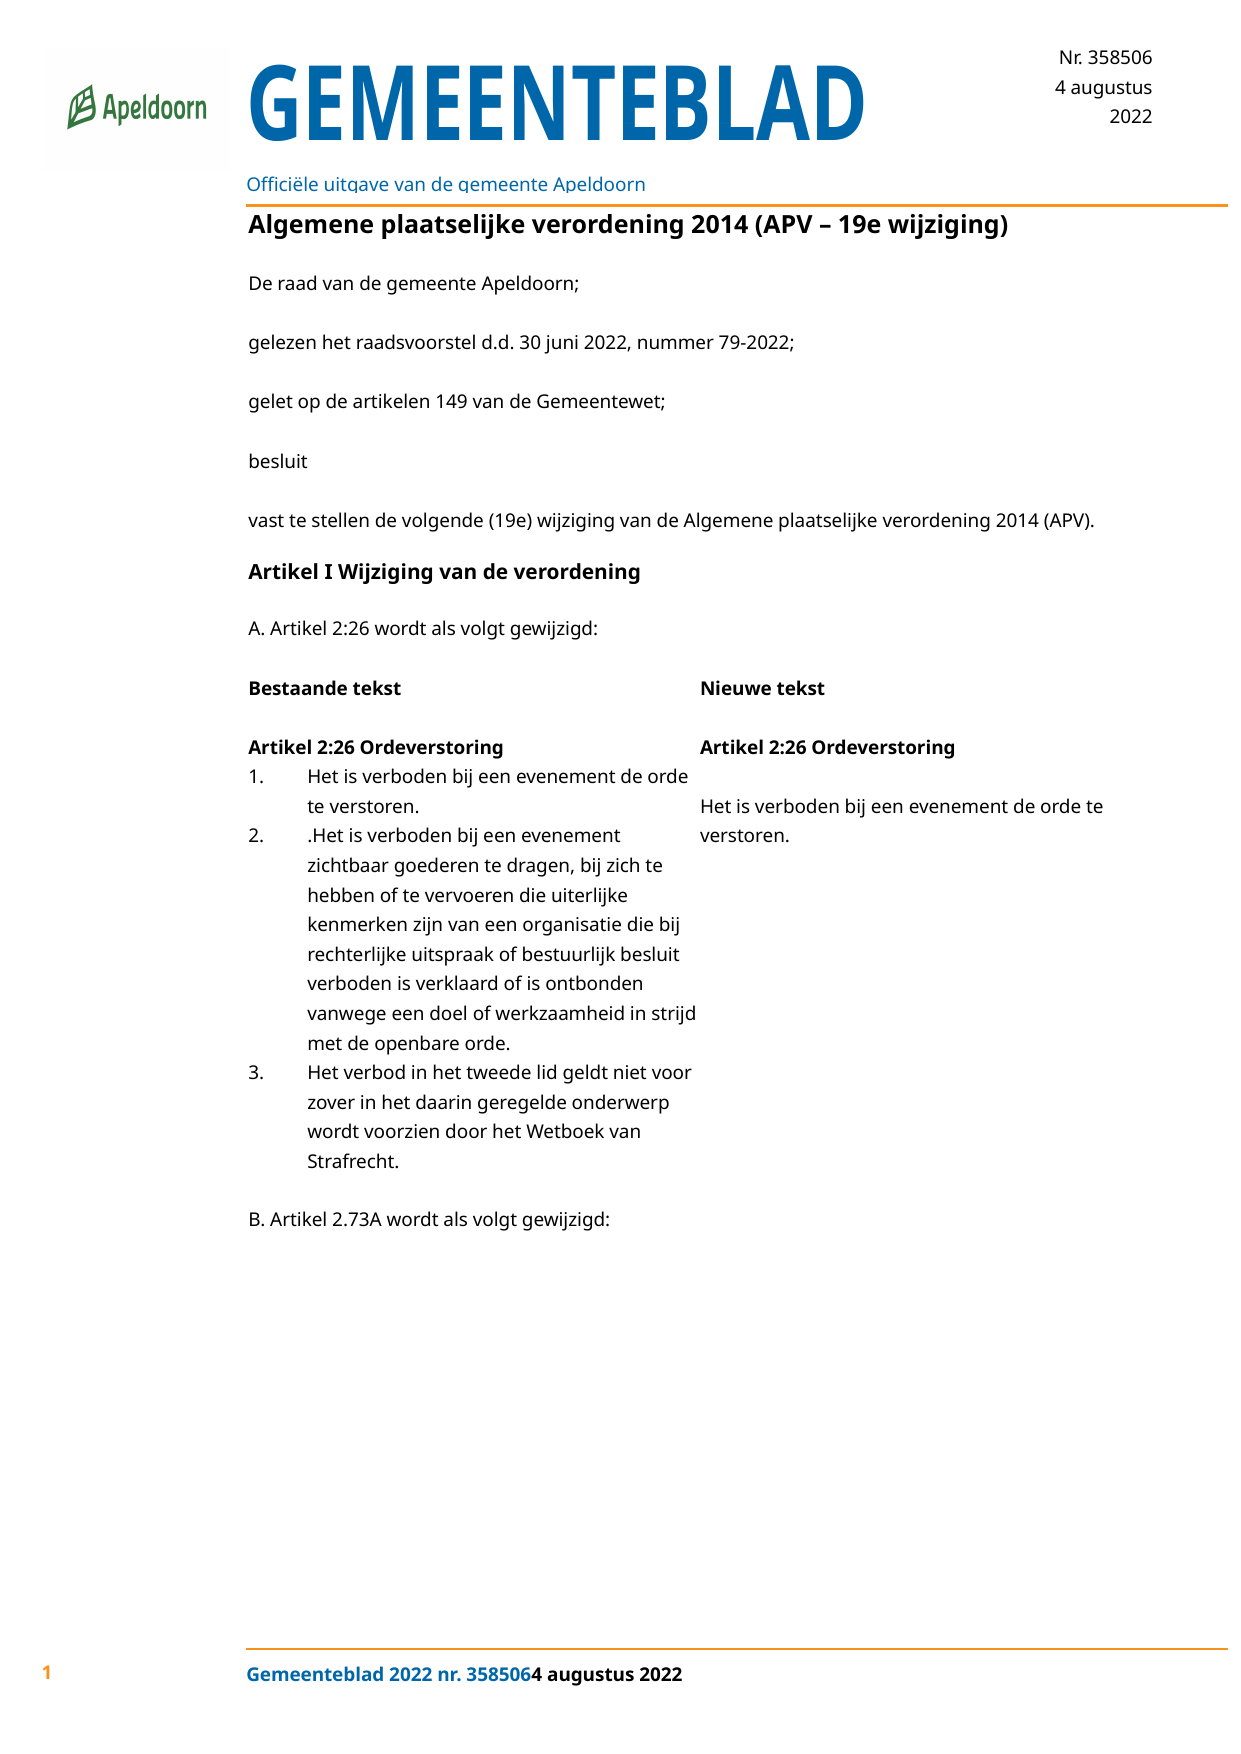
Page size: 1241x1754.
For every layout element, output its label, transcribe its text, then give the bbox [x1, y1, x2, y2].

text De raad van de gemeente Apeldoorn; [248, 270, 1152, 296]
text Algemene plaatselijke verordening 2014 (APV – 19e wijziging) [248, 207, 1152, 241]
text B. Artikel 2.73A wordt als volgt gewijzigd: [248, 1207, 1152, 1232]
picture [41, 47, 231, 172]
text A. Artikel 2:26 wordt als volgt gewijzigd: [248, 615, 1152, 641]
text vast te stellen de volgende (19e) wijziging van de Algemene plaatselijke verordening 2014 (APV). [248, 507, 1152, 533]
text gelezen het raadsvoorstel d.d. 30 juni 2022, nummer 79-2022; [248, 329, 1152, 355]
text gelet op de artikelen 149 van de Gemeentewet; [248, 389, 1152, 414]
table_header Nieuwe tekst Artikel 2:26 Ordeverstoring Het is verboden bij een evenement de orde te verstoren. [700, 675, 1152, 1174]
text Artikel I Wijziging van de verordening [248, 557, 1152, 586]
table_header Bestaande tekst Artikel 2:26 Ordeverstoring Het is verboden bij een evenement de orde te verstoren. .Het is verboden bij een evenement zichtbaar goederen te dragen, bij zich te hebben of te vervoeren die uiterlijke kenmerken zijn van een organisatie die bij rechterlijke uitspraak of bestuurlijk besluit verboden is verklaard of is ontbonden vanwege een doel of werkzaamheid in strijd met de openbare orde. Het verbod in het tweede lid geldt niet voor zover in het daarin geregelde onderwerp wordt voorzien door het Wetboek van Strafrecht. [248, 675, 700, 1174]
text besluit [248, 448, 1152, 473]
